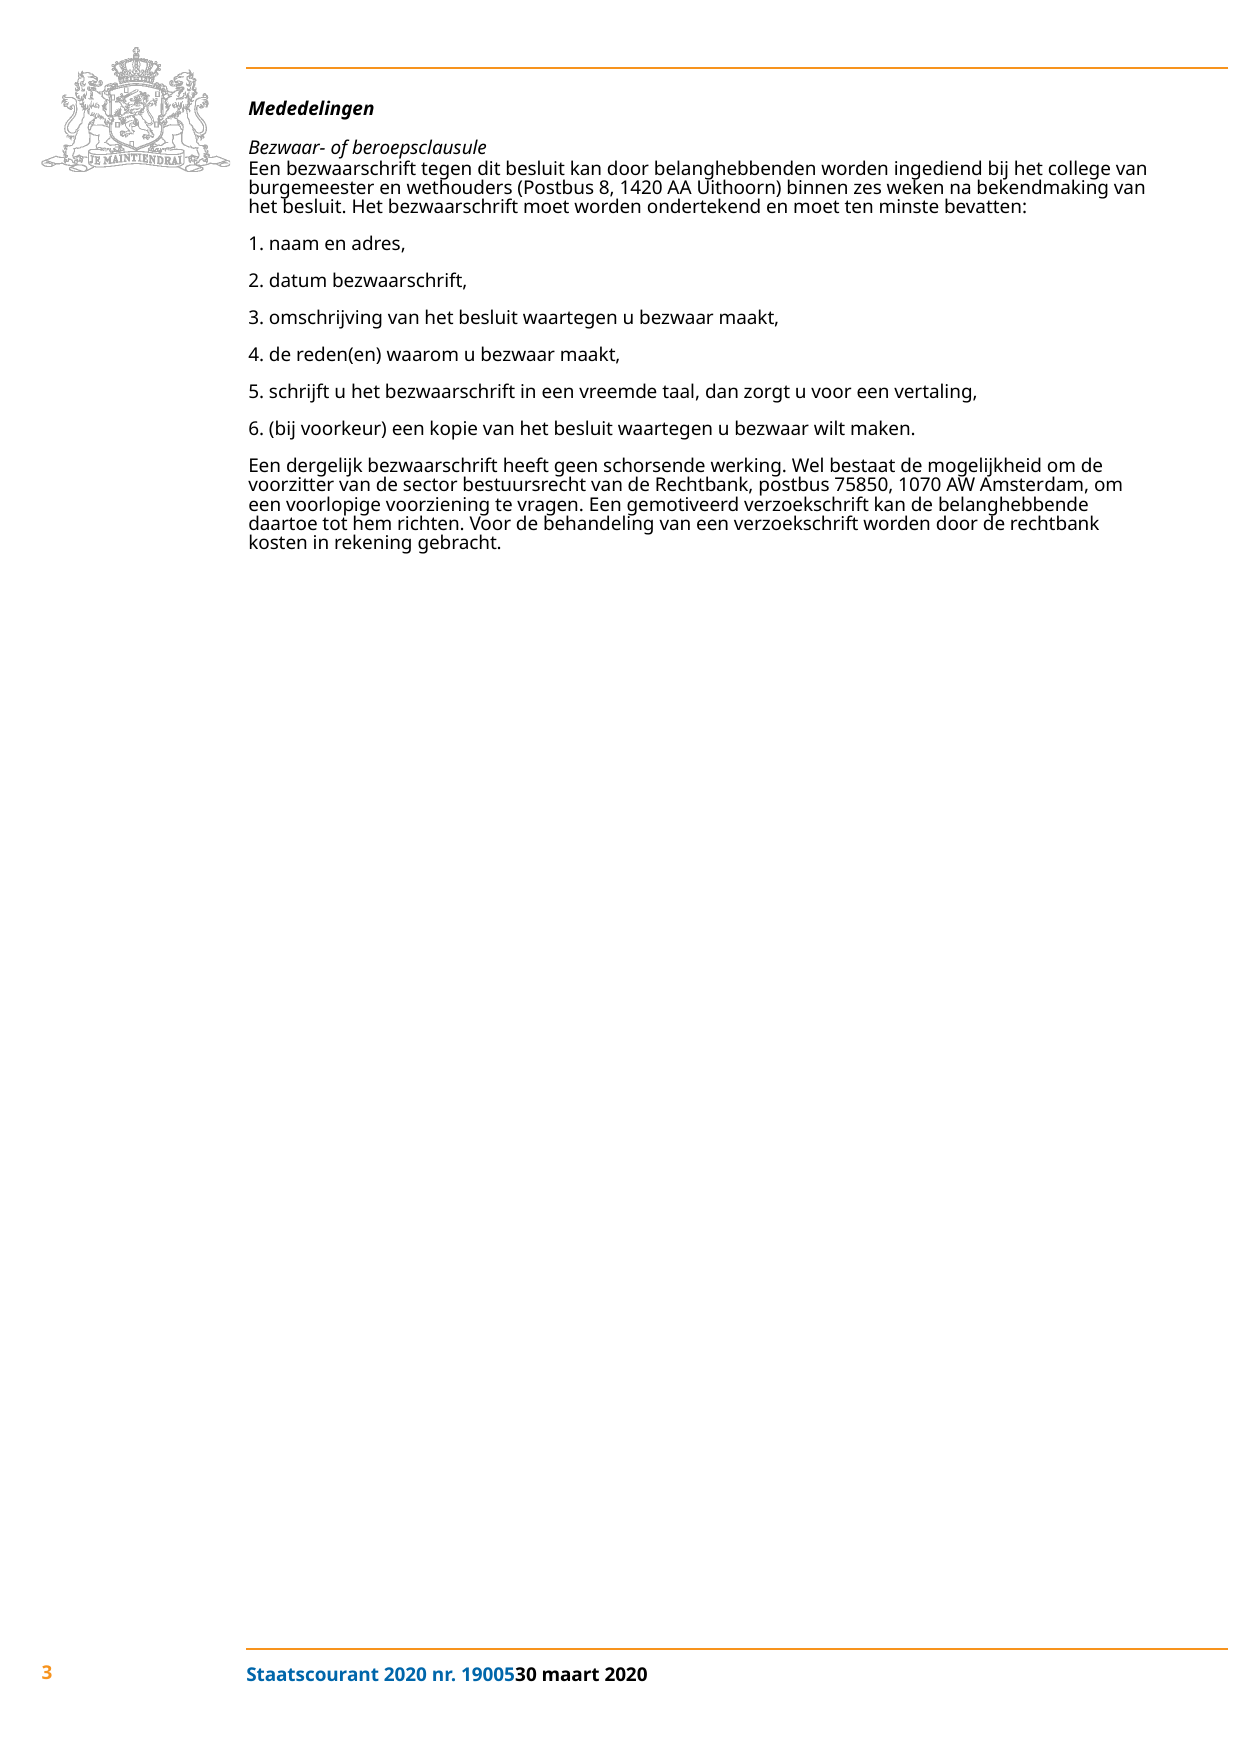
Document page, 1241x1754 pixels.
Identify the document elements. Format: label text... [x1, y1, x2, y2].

text 4. de reden(en) waarom u bezwaar maakt, [248, 346, 1152, 366]
text Een bezwaarschrift tegen dit besluit kan door belanghebbenden worden ingediend bij het college van burgemeester en wethouders (Postbus 8, 1420 AA Uithoorn) binnen zes weken na bekendmaking van het besluit. Het bezwaarschrift moet worden ondertekend en moet ten minste bevatten: [248, 160, 1152, 218]
text 6. (bij voorkeur) een kopie van het besluit waartegen u bezwaar wilt maken. [248, 420, 1152, 439]
text Bezwaar- of beroepsclausule [248, 134, 1152, 160]
text 2. datum bezwaarschrift, [248, 272, 1152, 292]
text 3. omschrijving van het besluit waartegen u bezwaar maakt, [248, 309, 1152, 328]
text Een dergelijk bezwaarschrift heeft geen schorsende werking. Wel bestaat de mogelijkheid om de voorzitter van de sector bestuursrecht van de Rechtbank, postbus 75850, 1070 AW Amster­dam, om een voorlo­pige voorzie­ning te vragen. Een gemotiveerd verzoekschrift kan de belanghebbende daartoe tot hem richten. Voor de behande­ling van een verzoekschrift worden door de rechtbank kosten in rekening gebracht. [248, 457, 1152, 553]
text 1. naam en adres, [248, 235, 1152, 254]
picture [41, 47, 231, 172]
text Mededelingen [248, 95, 1152, 121]
text 5. schrijft u het bezwaarschrift in een vreemde taal, dan zorgt u voor een vertaling, [248, 383, 1152, 402]
